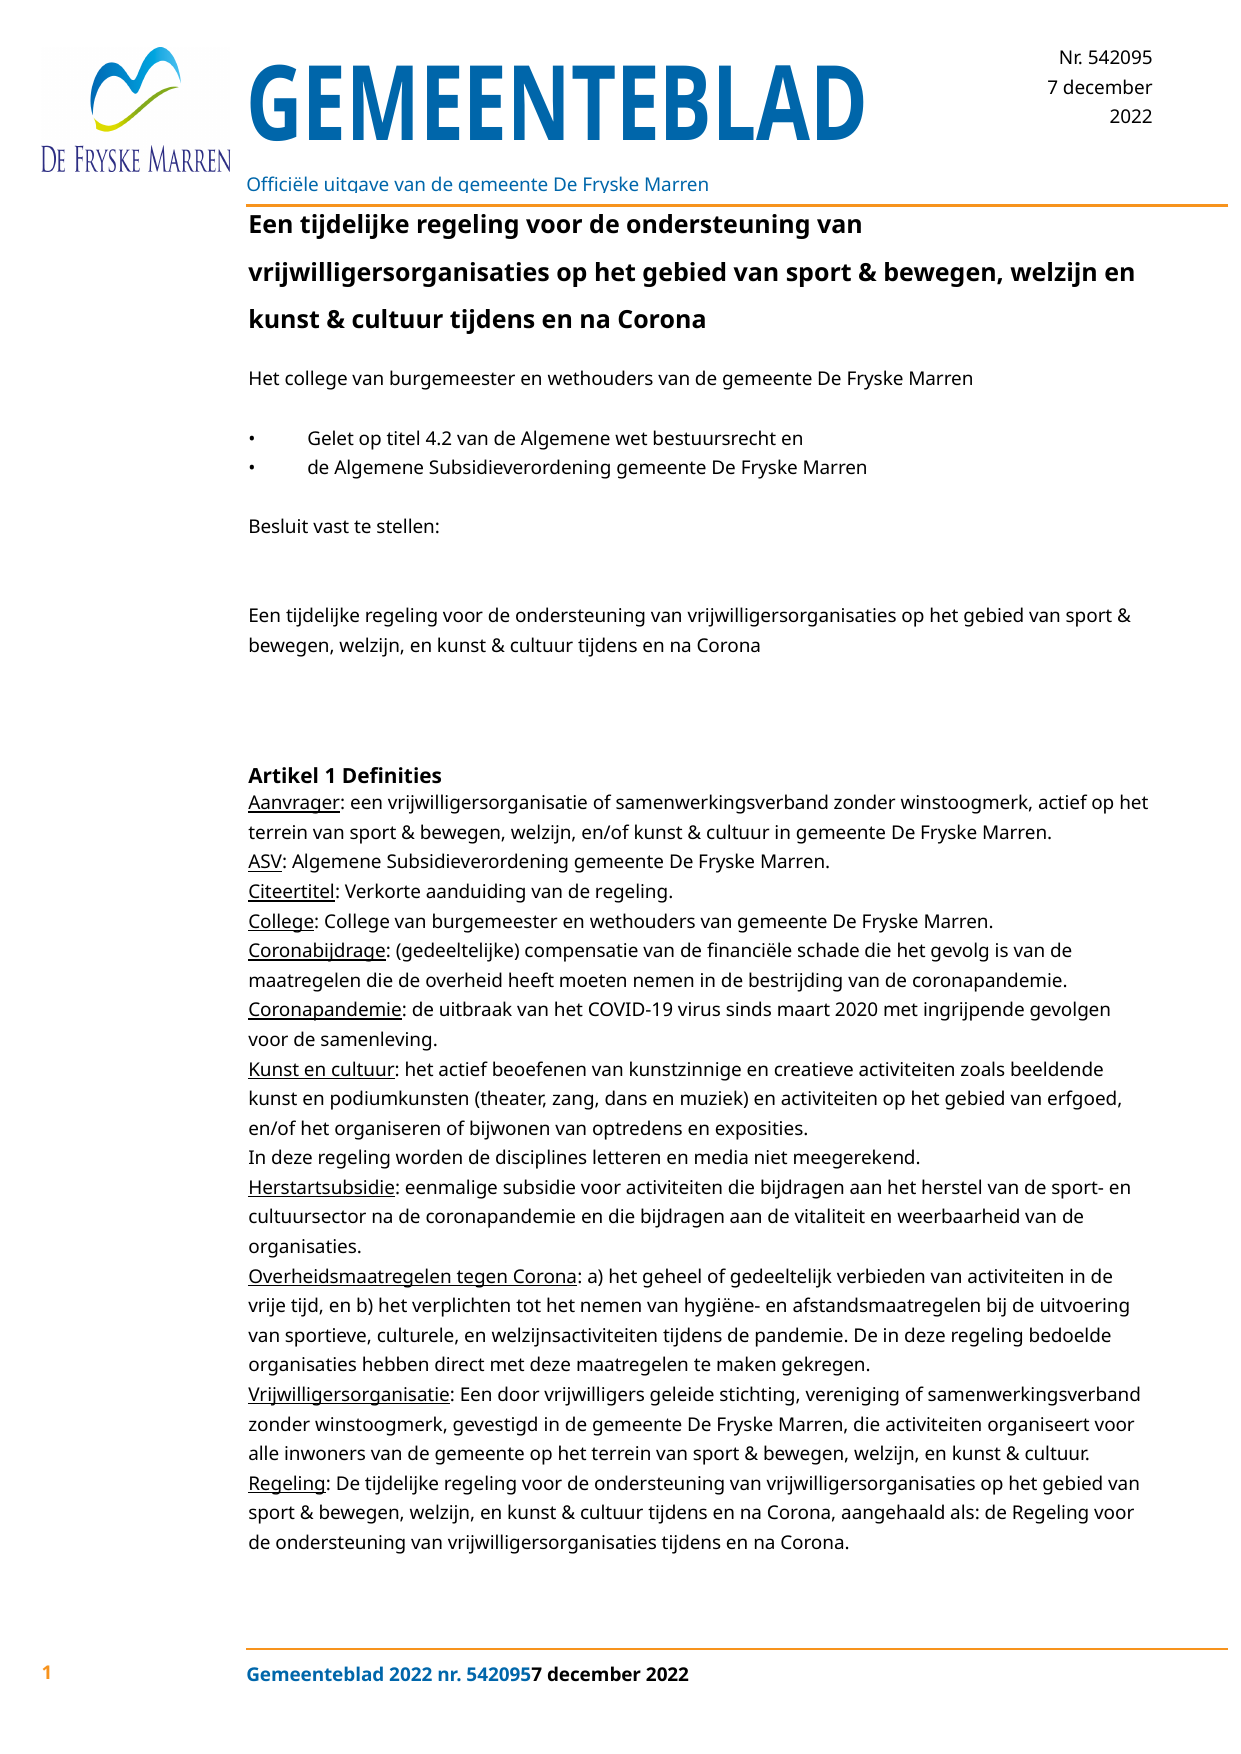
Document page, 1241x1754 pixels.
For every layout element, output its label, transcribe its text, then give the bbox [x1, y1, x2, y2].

text Vrijwilligersorganisatie: Een door vrijwilligers geleide stichting, vereniging of samenwerkingsverband zonder winstoogmerk, gevestigd in de gemeente De Fryske Marren, die activiteiten organiseert voor alle inwoners van de gemeente op het terrein van sport & bewegen, welzijn, en kunst & cultuur. [248, 1381, 1152, 1466]
text Regeling: De tijdelijke regeling voor de ondersteuning van vrijwilligersorganisaties op het gebied van sport & bewegen, welzijn, en kunst & cultuur tijdens en na Corona, aangehaald als: de Regeling voor de ondersteuning van vrijwilligersorganisaties tijdens en na Corona. [248, 1470, 1152, 1555]
text Aanvrager: een vrijwilligersorganisatie of samenwerkingsverband zonder winstoogmerk, actief op het terrein van sport & bewegen, welzijn, en/of kunst & cultuur in gemeente De Fryske Marren. [248, 789, 1152, 845]
text Een tijdelijke regeling voor de ondersteuning van vrijwilligersorganisaties op het gebied van sport & bewegen, welzijn, en kunst & cultuur tijdens en na Corona [248, 602, 1152, 657]
text Citeertitel: Verkorte aanduiding van de regeling. [248, 878, 1152, 904]
text Het college van burgemeester en wethouders van de gemeente De Fryske Marren [248, 366, 1152, 391]
text Herstartsubsidie: eenmalige subsidie voor activiteiten die bijdragen aan het herstel van de sport- en cultuursector na de coronapandemie en die bijdragen aan de vitaliteit en weerbaarheid van de organisaties. [248, 1174, 1152, 1259]
text Een tijdelijke regeling voor de ondersteuning van vrijwilligersorganisaties op het gebied van sport & bewegen, welzijn en kunst & cultuur tijdens en na Corona [248, 207, 1152, 336]
text College: College van burgemeester en wethouders van gemeente De Fryske Marren. [248, 908, 1152, 933]
text Kunst en cultuur: het actief beoefenen van kunstzinnige en creatieve activiteiten zoals beeldende kunst en podiumkunsten (theater, zang, dans en muziek) en activiteiten op het gebied van erfgoed, en/of het organiseren of bijwonen van optredens en exposities. [248, 1056, 1152, 1141]
text Coronabijdrage: (gedeeltelijke) compensatie van de financiële schade die het gevolg is van de maatregelen die de overheid heeft moeten nemen in de bestrijding van de coronapandemie. [248, 937, 1152, 993]
text ASV: Algemene Subsidieverordening gemeente De Fryske Marren. [248, 849, 1152, 874]
text Besluit vast te stellen: [248, 513, 1152, 539]
list de Algemene Subsidieverordening gemeente De Fryske Marren [248, 454, 1152, 480]
text Coronapandemie: de uitbraak van het COVID-19 virus sinds maart 2020 met ingrijpende gevolgen voor de samenleving. [248, 997, 1152, 1052]
text Overheidsmaatregelen tegen Corona: a) het geheel of gedeeltelijk verbieden van activiteiten in de vrije tijd, en b) het verplichten tot het nemen van hygiëne- en afstandsmaatregelen bij de uitvoering van sportieve, culturele, en welzijnsactiviteiten tijdens de pandemie. De in deze regeling bedoelde organisaties hebben direct met deze maatregelen te maken gekregen. [248, 1263, 1152, 1377]
text In deze regeling worden de disciplines letteren en media niet meegerekend. [248, 1144, 1152, 1170]
text Artikel 1 Definities [248, 761, 1152, 789]
picture [41, 47, 231, 172]
list Gelet op titel 4.2 van de Algemene wet bestuursrecht en [248, 425, 1152, 450]
